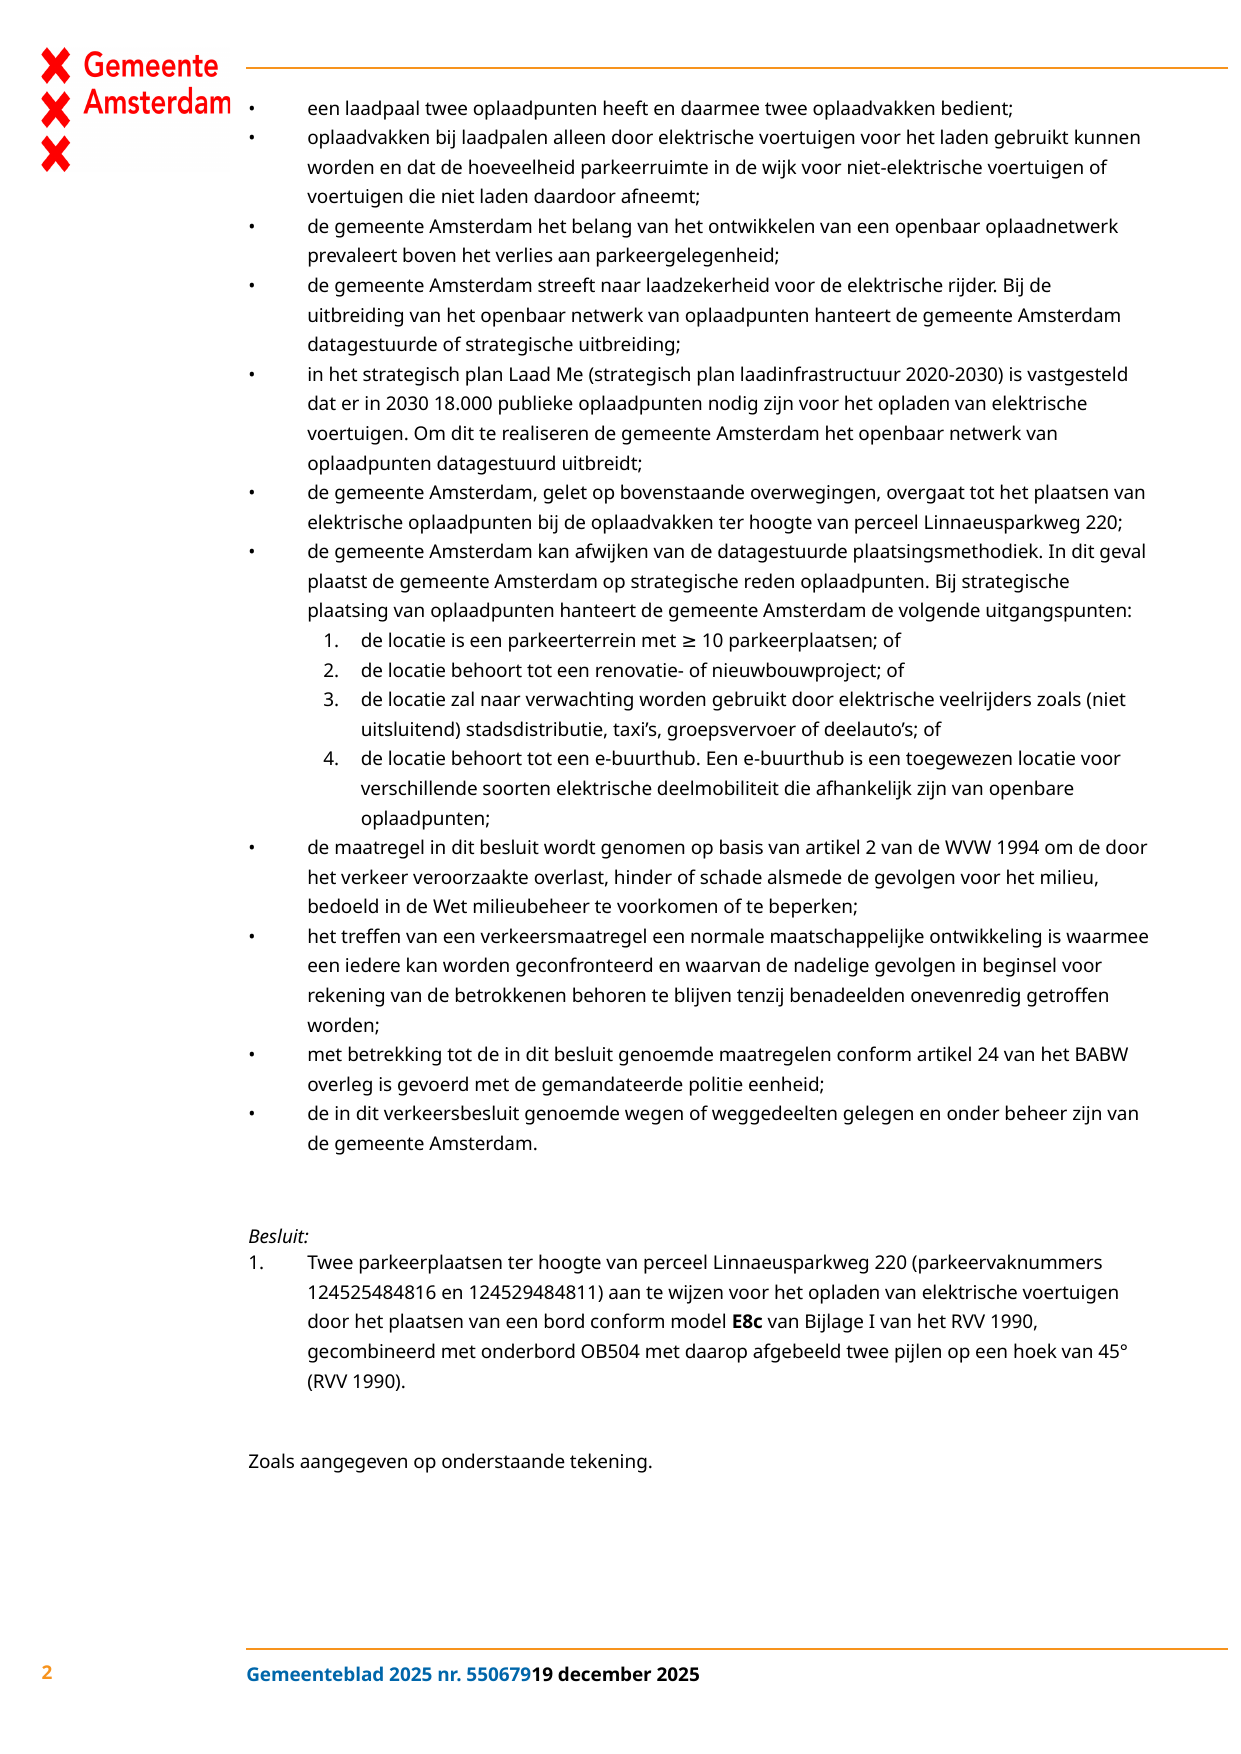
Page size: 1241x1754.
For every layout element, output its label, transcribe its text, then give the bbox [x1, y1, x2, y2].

list de gemeente Amsterdam streeft naar laadzekerheid voor de elektrische rijder. Bij de uitbreiding van het openbaar netwerk van oplaadpunten hanteert de gemeente Amsterdam datagestuurde of strategische uitbreiding; [248, 272, 1152, 357]
picture [41, 47, 231, 172]
list de gemeente Amsterdam kan afwijken van de datagestuurde plaatsingsmethodiek. In dit geval plaatst de gemeente Amsterdam op strategische reden oplaadpunten. Bij strategische plaatsing van oplaadpunten hanteert de gemeente Amsterdam de volgende uitgangspunten: [248, 538, 1152, 623]
list het treffen van een verkeersmaatregel een normale maatschappelijke ontwikkeling is waarmee een iedere kan worden geconfronteerd en waarvan de nadelige gevolgen in beginsel voor rekening van de betrokkenen behoren te blijven tenzij benadeelden onevenredig getroffen worden; [248, 923, 1152, 1038]
list in het strategisch plan Laad Me (strategisch plan laadinfrastructuur 2020-2030) is vastgesteld dat er in 2030 18.000 publieke oplaadpunten nodig zijn voor het opladen van elektrische voertuigen. Om dit te realiseren de gemeente Amsterdam het openbaar netwerk van oplaadpunten datagestuurd uitbreidt; [248, 361, 1152, 476]
text Besluit: [248, 1224, 1152, 1249]
list de gemeente Amsterdam het belang van het ontwikkelen van een openbaar oplaadnetwerk prevaleert boven het verlies aan parkeergelegenheid; [248, 213, 1152, 268]
list de maatregel in dit besluit wordt genomen op basis van artikel 2 van de WVW 1994 om de door het verkeer veroorzaakte overlast, hinder of schade alsmede de gevolgen voor het milieu, bedoeld in de Wet milieubeheer te voorkomen of te beperken; [248, 834, 1152, 919]
list oplaadvakken bij laadpalen alleen door elektrische voertuigen voor het laden gebruikt kunnen worden en dat de hoeveelheid parkeerruimte in de wijk voor niet-elektrische voertuigen of voertuigen die niet laden daardoor afneemt; [248, 124, 1152, 209]
list met betrekking tot de in dit besluit genoemde maatregelen conform artikel 24 van het BABW overleg is gevoerd met de gemandateerde politie eenheid; [248, 1041, 1152, 1097]
list de locatie behoort tot een e-buurthub. Een e-buurthub is een toegewezen locatie voor verschillende soorten elektrische deelmobiliteit die afhankelijk zijn van openbare oplaadpunten; [323, 746, 1152, 831]
list de locatie behoort tot een renovatie- of nieuwbouwproject; of [323, 657, 1152, 683]
list de locatie zal naar verwachting worden gebruikt door elektrische veelrijders zoals (niet uitsluitend) stadsdistributie, taxi’s, groepsvervoer of deelauto’s; of [323, 686, 1152, 742]
list een laadpaal twee oplaadpunten heeft en daarmee twee oplaadvakken bedient; [248, 95, 1152, 121]
list de gemeente Amsterdam, gelet op bovenstaande overwegingen, overgaat tot het plaatsen van elektrische oplaadpunten bij de oplaadvakken ter hoogte van perceel Linnaeusparkweg 220; [248, 479, 1152, 535]
list de locatie is een parkeerterrein met ≥ 10 parkeerplaatsen; of [323, 627, 1152, 653]
text Zoals aangegeven op onderstaande tekening. [248, 1448, 1152, 1473]
list Twee parkeerplaatsen ter hoogte van perceel Linnaeusparkweg 220 (parkeervaknummers 124525484816 en 124529484811) aan te wijzen voor het opladen van elektrische voertuigen door het plaatsen van een bord conform model E8c van Bijlage I van het RVV 1990, gecombineerd met onderbord OB504 met daarop afgebeeld twee pijlen op een hoek van 45° (RVV 1990). [248, 1249, 1152, 1393]
list de in dit verkeersbesluit genoemde wegen of weggedeelten gelegen en onder beheer zijn van de gemeente Amsterdam. [248, 1101, 1152, 1156]
